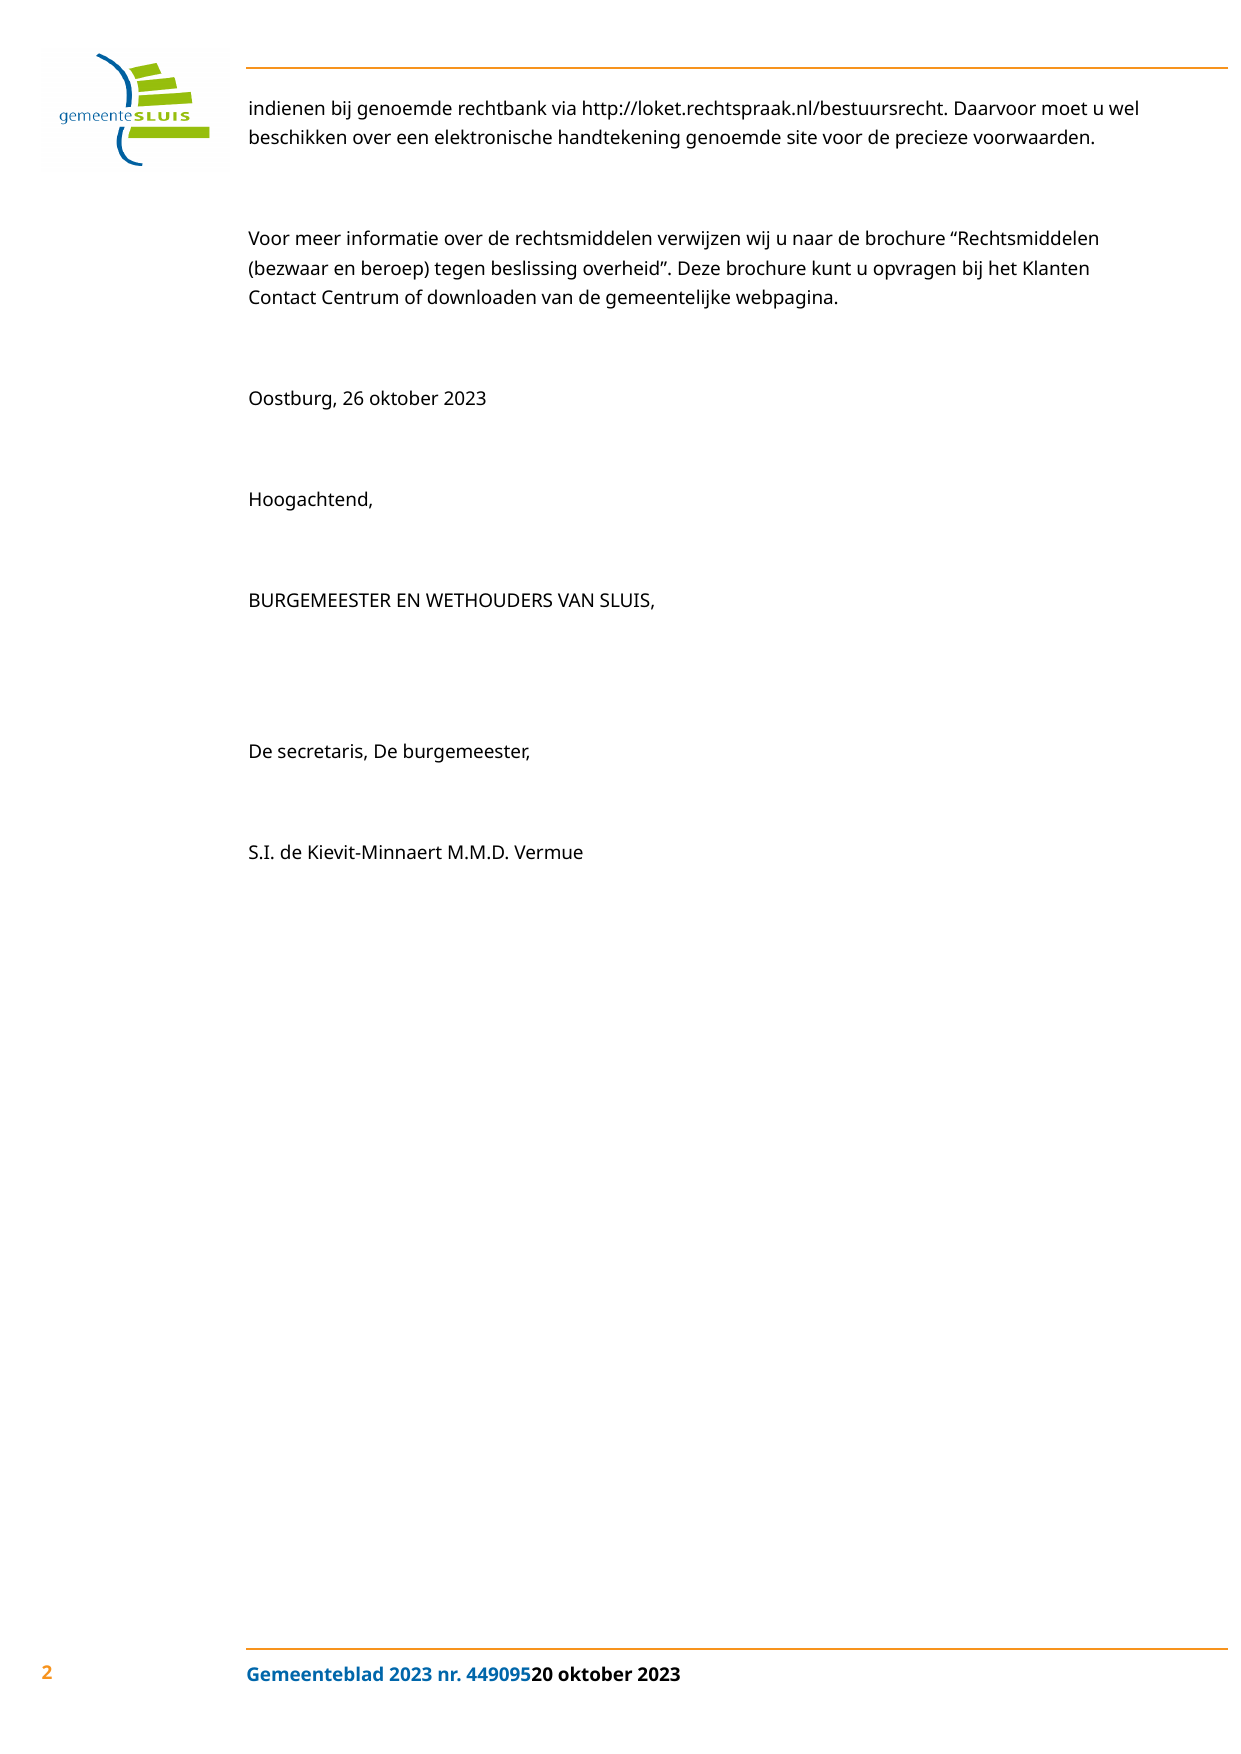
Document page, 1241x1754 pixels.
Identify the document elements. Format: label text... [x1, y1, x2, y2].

picture [41, 47, 231, 172]
text Voor meer informatie over de rechtsmiddelen verwijzen wij u naar de brochure “Rechtsmiddelen (bezwaar en beroep) tegen beslissing overheid”. Deze brochure kunt u opvragen bij het Klanten Contact Centrum of downloaden van de gemeentelijke webpagina. [248, 225, 1152, 310]
text Hoogachtend, [248, 486, 1152, 512]
text De secretaris, De burgemeester, [248, 738, 1152, 764]
text Oostburg, 26 oktober 2023 [248, 385, 1152, 411]
text S.I. de Kievit-Minnaert M.M.D. Vermue [248, 839, 1152, 865]
text indienen bij genoemde rechtbank via http://loket.rechtspraak.nl/bestuursrecht. Daarvoor moet u wel beschikken over een elektronische handtekening genoemde site voor de precieze voorwaarden. [248, 95, 1152, 150]
text BURGEMEESTER EN WETHOUDERS VAN SLUIS, [248, 587, 1152, 613]
